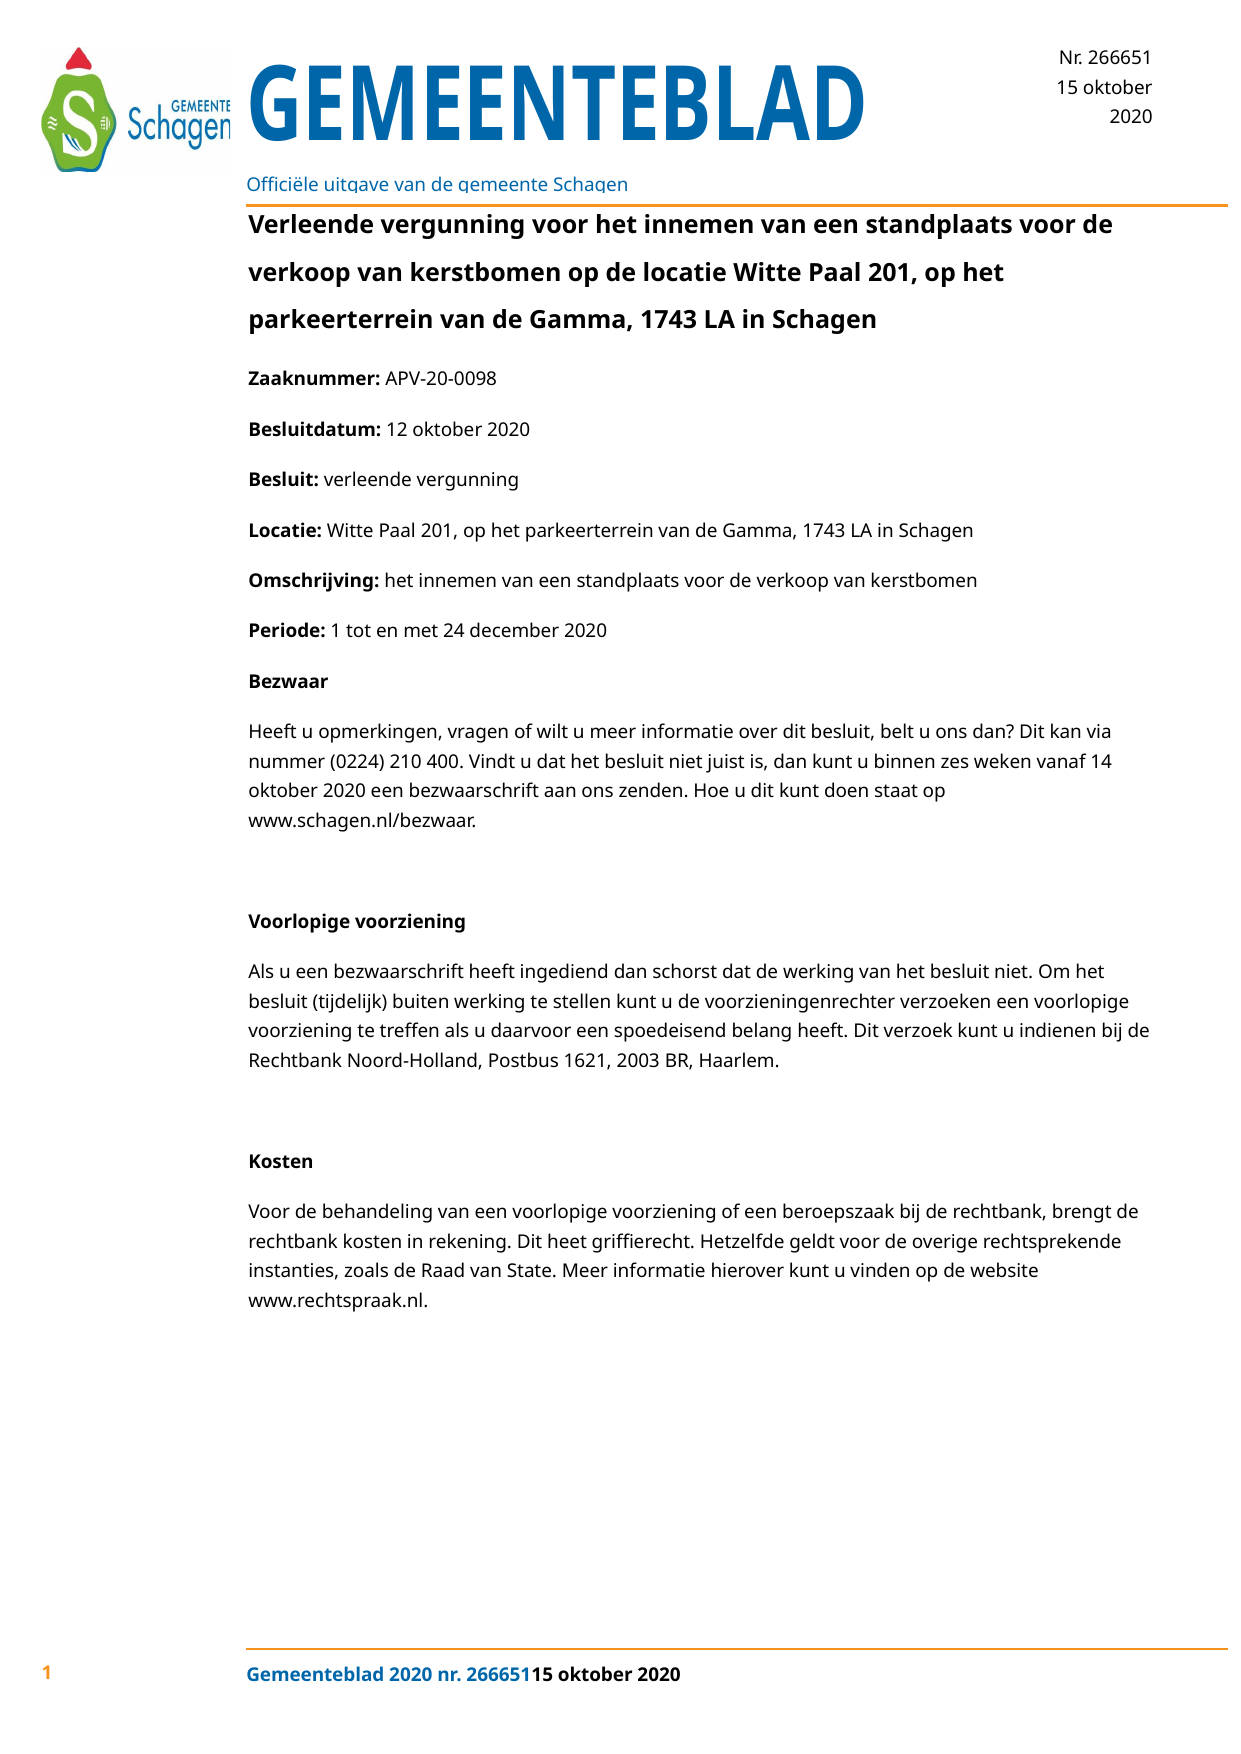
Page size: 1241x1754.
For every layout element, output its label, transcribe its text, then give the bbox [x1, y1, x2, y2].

text Zaaknummer: APV-20-0098 [248, 366, 1152, 391]
text Besluitdatum: 12 oktober 2020 [248, 416, 1152, 442]
text Voor de behandeling van een voorlopige voorziening of een beroepszaak bij de rechtbank, brengt de rechtbank kosten in rekening. Dit heet griffierecht. Hetzelfde geldt voor de overige rechtsprekende instanties, zoals de Raad van State. Meer informatie hierover kunt u vinden op de website www.rechtspraak.nl. [248, 1198, 1152, 1313]
text Periode: 1 tot en met 24 december 2020 [248, 618, 1152, 643]
text Heeft u opmerkingen, vragen of wilt u meer informatie over dit besluit, belt u ons dan? Dit kan via nummer (0224) 210 400. Vindt u dat het besluit niet juist is, dan kunt u binnen zes weken vanaf 14 oktober 2020 een bezwaarschrift aan ons zenden. Hoe u dit kunt doen staat op www.schagen.nl/bezwaar. [248, 718, 1152, 833]
text Bezwaar [248, 668, 1152, 694]
picture [41, 47, 231, 172]
text Verleende vergunning voor het innemen van een standplaats voor de verkoop van kerstbomen op de locatie Witte Paal 201, op het parkeerterrein van de Gamma, 1743 LA in Schagen [248, 207, 1152, 336]
text Locatie: Witte Paal 201, op het parkeerterrein van de Gamma, 1743 LA in Schagen [248, 517, 1152, 542]
text Omschrijving: het innemen van een standplaats voor de verkoop van kerstbomen [248, 567, 1152, 593]
text Kosten [248, 1148, 1152, 1174]
text Besluit: verleende vergunning [248, 466, 1152, 492]
text Als u een bezwaarschrift heeft ingediend dan schorst dat de werking van het besluit niet. Om het besluit (tijdelijk) buiten werking te stellen kunt u de voorzieningenrechter verzoeken een voorlopige voorziening te treffen als u daarvoor een spoedeisend belang heeft. Dit verzoek kunt u indienen bij de Rechtbank Noord-Holland, Postbus 1621, 2003 BR, Haarlem. [248, 958, 1152, 1073]
text Voorlopige voorziening [248, 908, 1152, 934]
